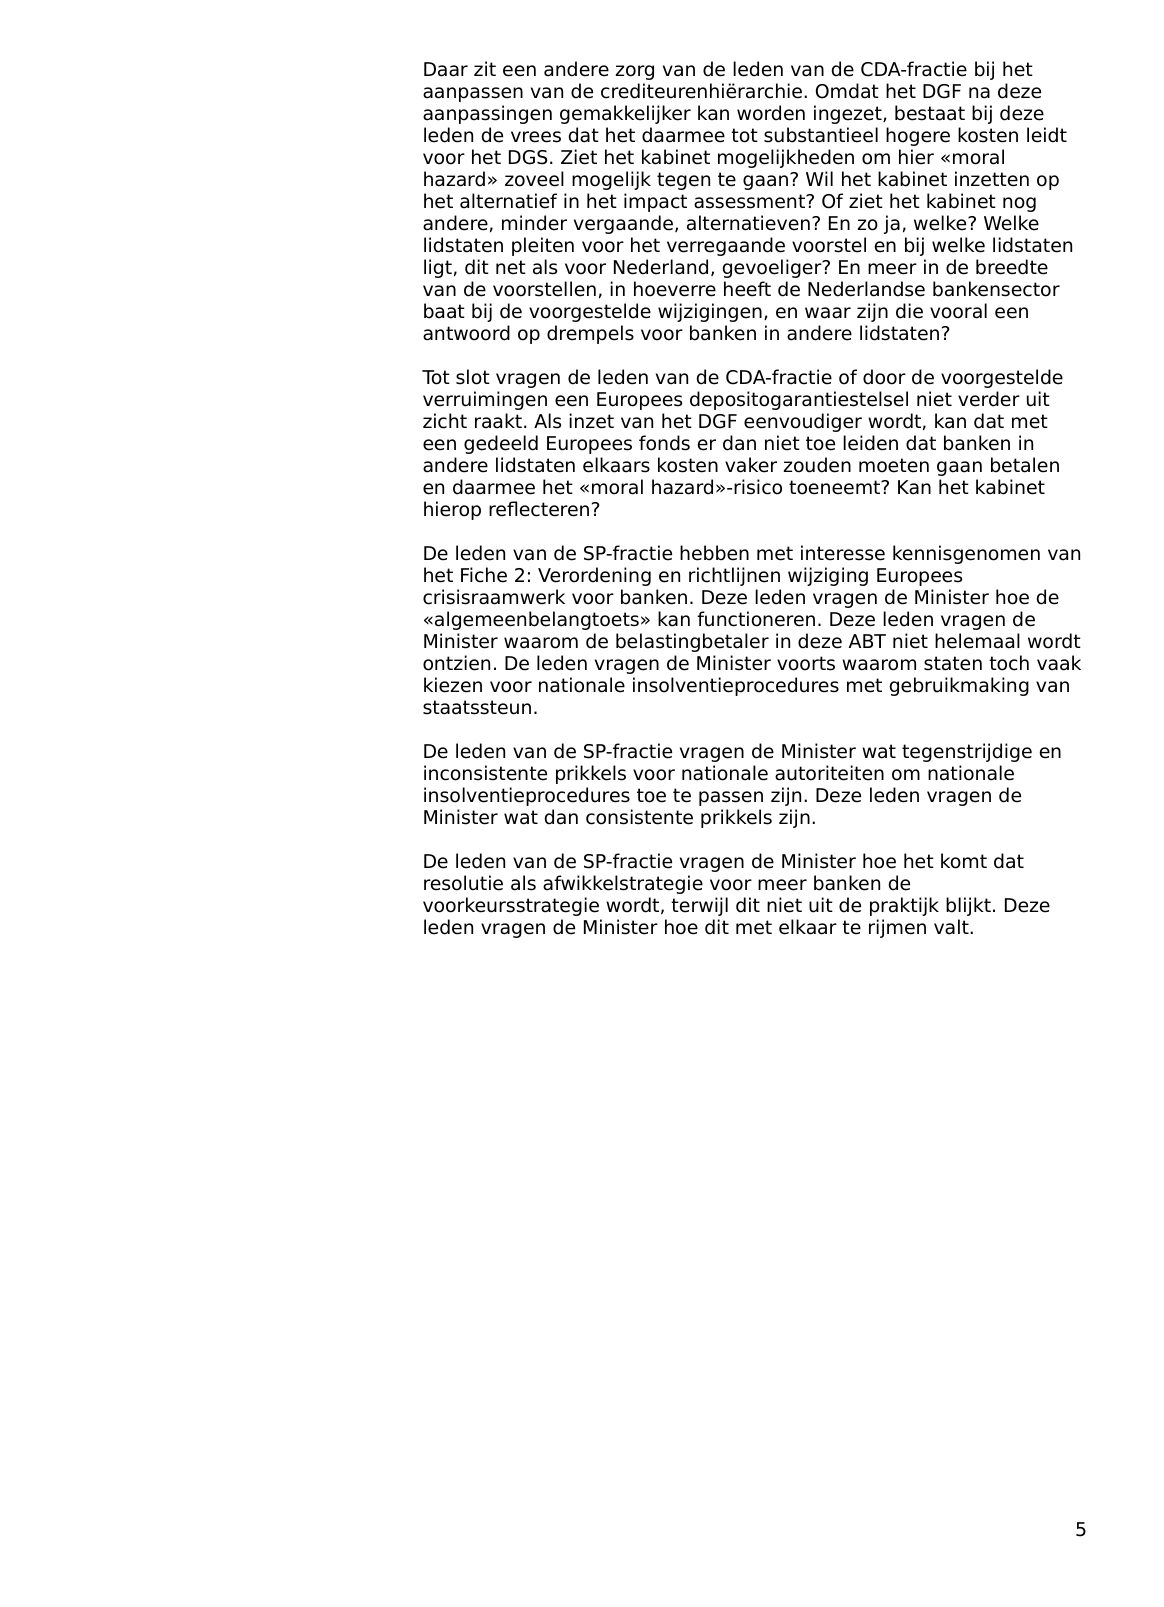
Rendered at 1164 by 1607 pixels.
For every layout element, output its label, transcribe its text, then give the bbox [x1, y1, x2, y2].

text De leden van de SP-fractie vragen de Minister hoe het komt dat resolutie als afwikkelstrategie voor meer banken de voorkeursstrategie wordt, terwijl dit niet uit de praktijk blijkt. Deze leden vragen de Minister hoe dit met elkaar te rijmen valt. [422, 851, 1087, 939]
text Daar zit een andere zorg van de leden van de CDA-fractie bij het aanpassen van de crediteurenhiërarchie. Omdat het DGF na deze aanpassingen gemakkelijker kan worden ingezet, bestaat bij deze leden de vrees dat het daarmee tot substantieel hogere kosten leidt voor het DGS. Ziet het kabinet mogelijkheden om hier «moral hazard» zoveel mogelijk tegen te gaan? Wil het kabinet inzetten op het alternatief in het impact assessment? Of ziet het kabinet nog andere, minder vergaande, alternatieven? En zo ja, welke? Welke lidstaten pleiten voor het verregaande voorstel en bij welke lidstaten ligt, dit net als voor Nederland, gevoeliger? En meer in de breedte van de voorstellen, in hoeverre heeft de Nederlandse bankensector baat bij de voorgestelde wijzigingen, en waar zijn die vooral een antwoord op drempels voor banken in andere lidstaten? [422, 59, 1087, 345]
text Tot slot vragen de leden van de CDA-fractie of door de voorgestelde verruimingen een Europees depositogarantiestelsel niet verder uit zicht raakt. Als inzet van het DGF eenvoudiger wordt, kan dat met een gedeeld Europees fonds er dan niet toe leiden dat banken in andere lidstaten elkaars kosten vaker zouden moeten gaan betalen en daarmee het «moral hazard»-risico toeneemt? Kan het kabinet hierop reflecteren? [422, 367, 1087, 521]
text De leden van de SP-fractie vragen de Minister wat tegenstrijdige en inconsistente prikkels voor nationale autoriteiten om nationale insolventieprocedures toe te passen zijn. Deze leden vragen de Minister wat dan consistente prikkels zijn. [422, 741, 1087, 829]
text De leden van de SP-fractie hebben met interesse kennisgenomen van het Fiche 2: Verordening en richtlijnen wijziging Europees crisisraamwerk voor banken. Deze leden vragen de Minister hoe de «algemeenbelangtoets» kan functioneren. Deze leden vragen de Minister waarom de belastingbetaler in deze ABT niet helemaal wordt ontzien. De leden vragen de Minister voorts waarom staten toch vaak kiezen voor nationale insolventieprocedures met gebruikmaking van staatssteun. [422, 543, 1087, 719]
